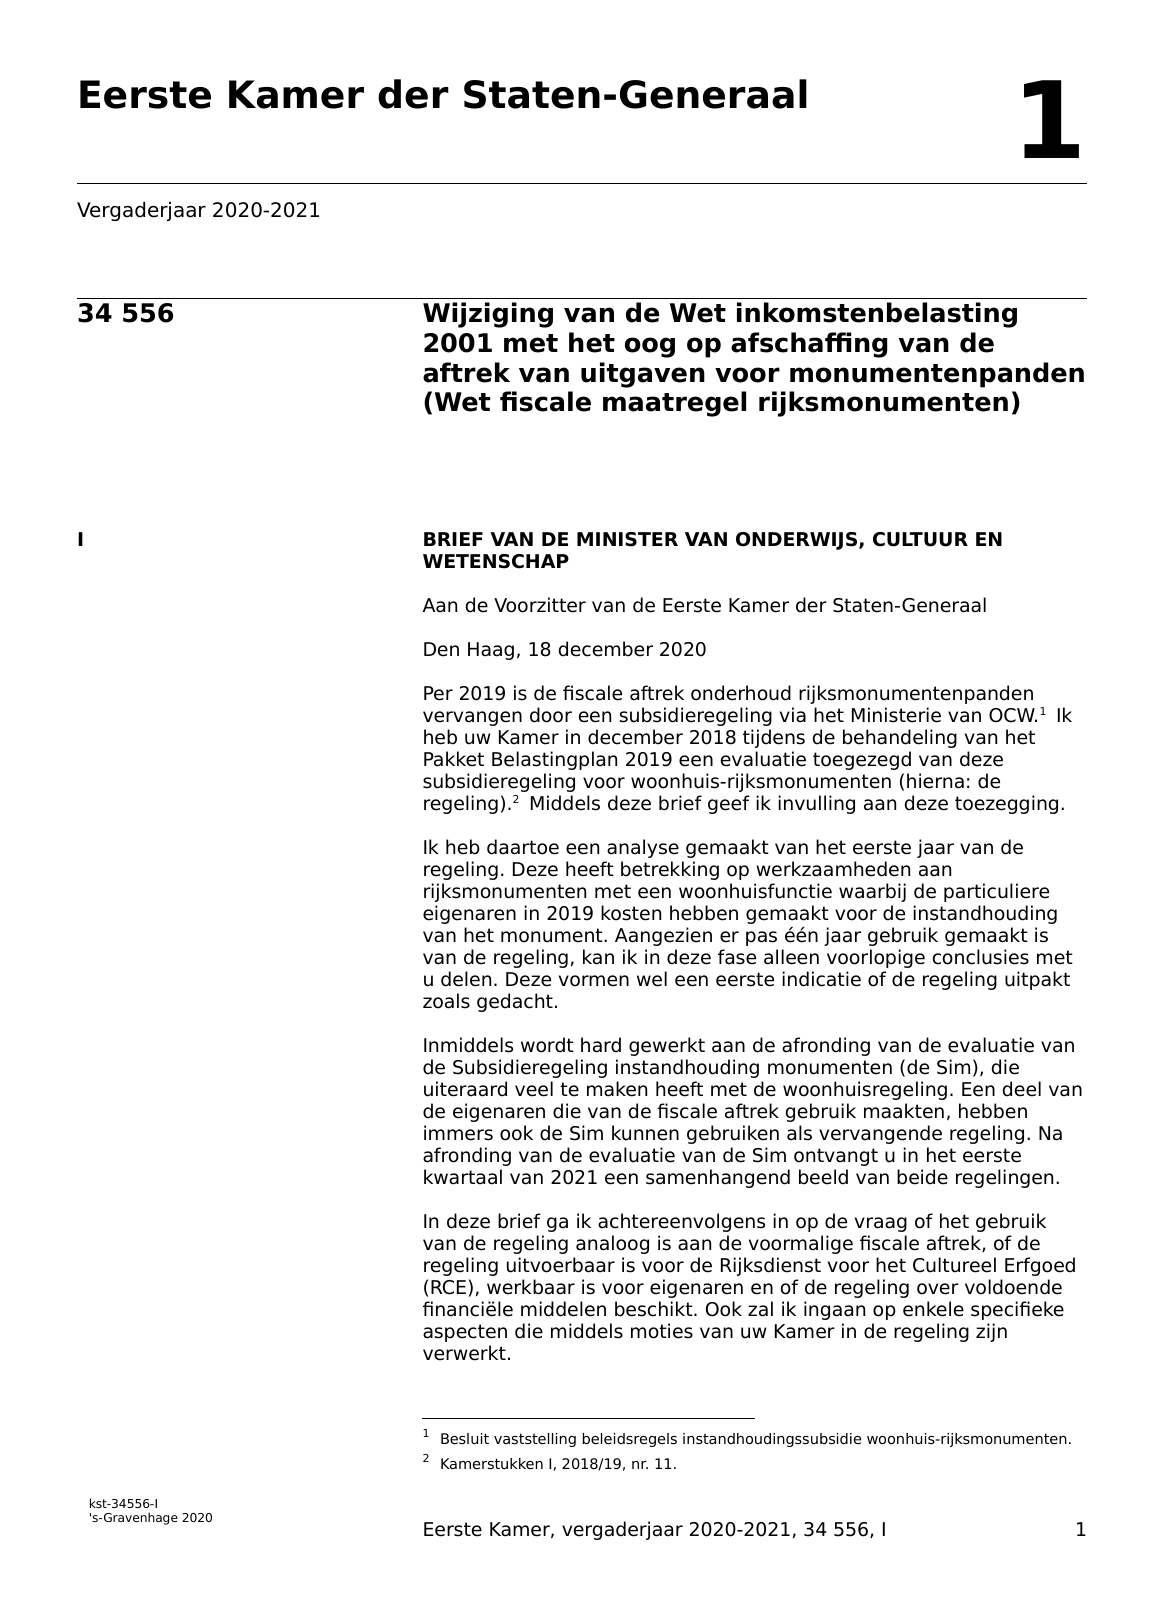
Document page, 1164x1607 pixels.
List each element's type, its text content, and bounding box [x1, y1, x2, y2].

text Per 2019 is de fiscale aftrek onderhoud rijksmonumentenpanden vervangen door een subsidieregeling via het Ministerie van OCW. Ik heb uw Kamer in december 2018 tijdens de behandeling van het Pakket Belastingplan 2019 een evaluatie toegezegd van deze subsidieregeling voor woonhuis-rijksmonumenten (hierna: de regeling). Middels deze brief geef ik invulling aan deze toezegging. [422, 683, 1087, 815]
text 's-Gravenhage 2020 [88, 1511, 323, 1525]
subtitle 34 556 Wijziging van de Wet inkomstenbelasting 2001 met het oog op afschaffing van de aftrek van uitgaven voor monumentenpanden (Wet fiscale maatregel rijksmonumenten) [77, 299, 1087, 418]
text Den Haag, 18 december 2020 [422, 639, 1087, 661]
table_cell Vergaderjaar 2020-2021 [77, 184, 1087, 298]
text Inmiddels wordt hard gewerkt aan de afronding van de evaluatie van de Subsidieregeling instandhouding monumenten (de Sim), die uiteraard veel te maken heeft met de woonhuisregeling. Een deel van de eigenaren die van de fiscale aftrek gebruik maakten, hebben immers ook de Sim kunnen gebruiken als vervangende regeling. Na afronding van de evaluatie van de Sim ontvangt u in het eerste kwartaal van 2021 een samenhangend beeld van beide regelingen. [422, 1035, 1087, 1189]
table_header Eerste Kamer der Staten-Generaal [77, 59, 886, 183]
text Aan de Voorzitter van de Eerste Kamer der Staten-Generaal [422, 595, 1087, 617]
subtitle I BRIEF VAN DE MINISTER VAN ONDERWIJS, CULTUUR EN WETENSCHAP [77, 529, 1087, 573]
text Ik heb daartoe een analyse gemaakt van het eerste jaar van de regeling. Deze heeft betrekking op werkzaamheden aan rijksmonumenten met een woonhuisfunctie waarbij de particuliere eigenaren in 2019 kosten hebben gemaakt voor de instandhouding van het monument. Aangezien er pas één jaar gebruik gemaakt is van de regeling, kan ik in deze fase alleen voorlopige conclusies met u delen. Deze vormen wel een eerste indicatie of de regeling uitpakt zoals gedacht. [422, 837, 1087, 1013]
text In deze brief ga ik achtereenvolgens in op de vraag of het gebruik van de regeling analoog is aan de voormalige fiscale aftrek, of de regeling uitvoerbaar is voor de Rijksdienst voor het Cultureel Erfgoed (RCE), werkbaar is voor eigenaren en of de regeling over voldoende financiële middelen beschikt. Ook zal ik ingaan op enkele specifieke aspecten die middels moties van uw Kamer in de regeling zijn verwerkt. [422, 1211, 1087, 1365]
text kst-34556-I [88, 1497, 323, 1511]
text Besluit vaststelling beleidsregels instandhoudingssubsidie woonhuis-rijksmonumenten. [422, 1427, 1087, 1449]
table_header 1 [886, 59, 1087, 183]
text Kamerstukken I, 2018/19, nr. 11. [422, 1452, 1087, 1474]
